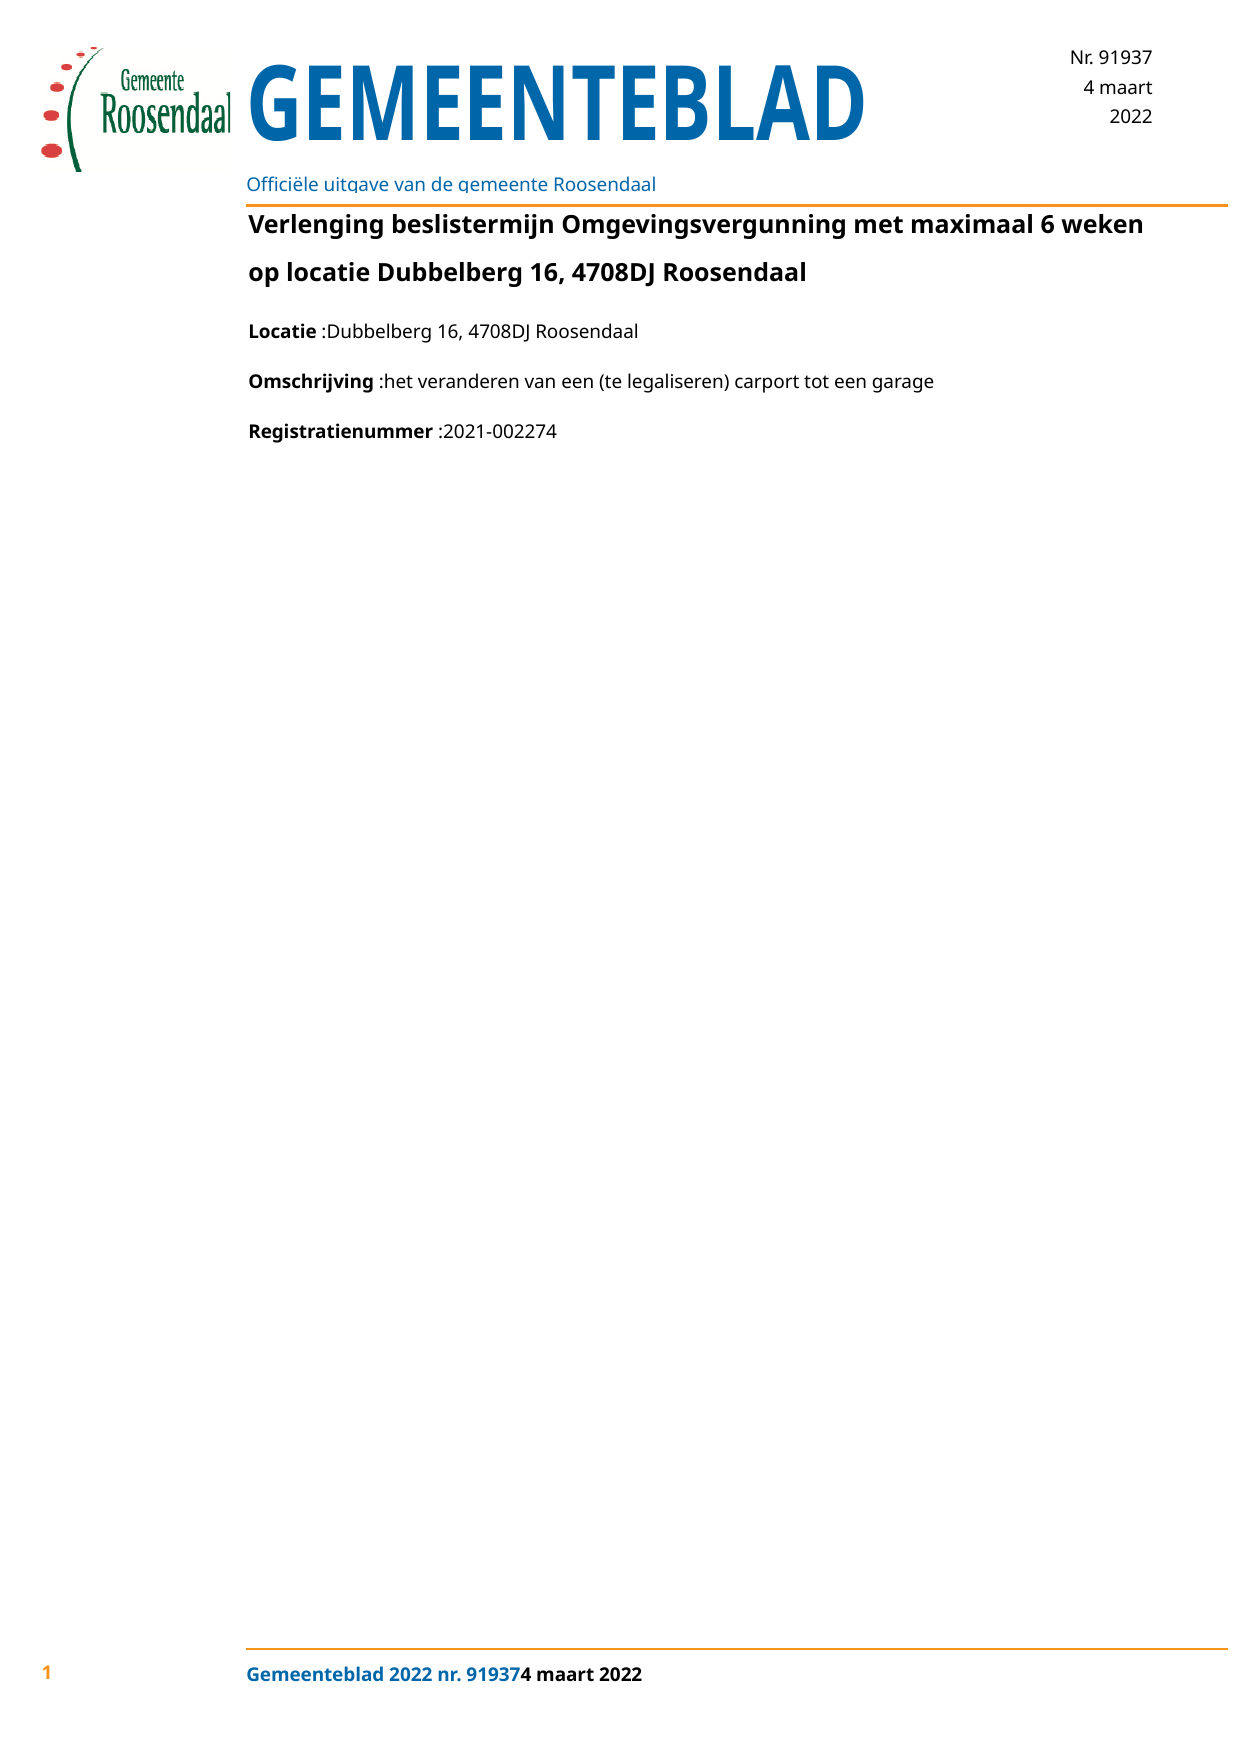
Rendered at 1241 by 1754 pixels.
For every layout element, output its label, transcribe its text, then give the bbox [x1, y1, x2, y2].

text Verlenging beslistermijn Omgevingsvergunning met maximaal 6 weken op locatie Dubbelberg 16, 4708DJ Roosendaal [248, 207, 1152, 288]
text Registratienummer :2021-002274 [248, 419, 1152, 444]
picture [41, 47, 231, 172]
text Locatie :Dubbelberg 16, 4708DJ Roosendaal [248, 318, 1152, 344]
text Omschrijving :het veranderen van een (te legaliseren) carport tot een garage [248, 368, 1152, 394]
